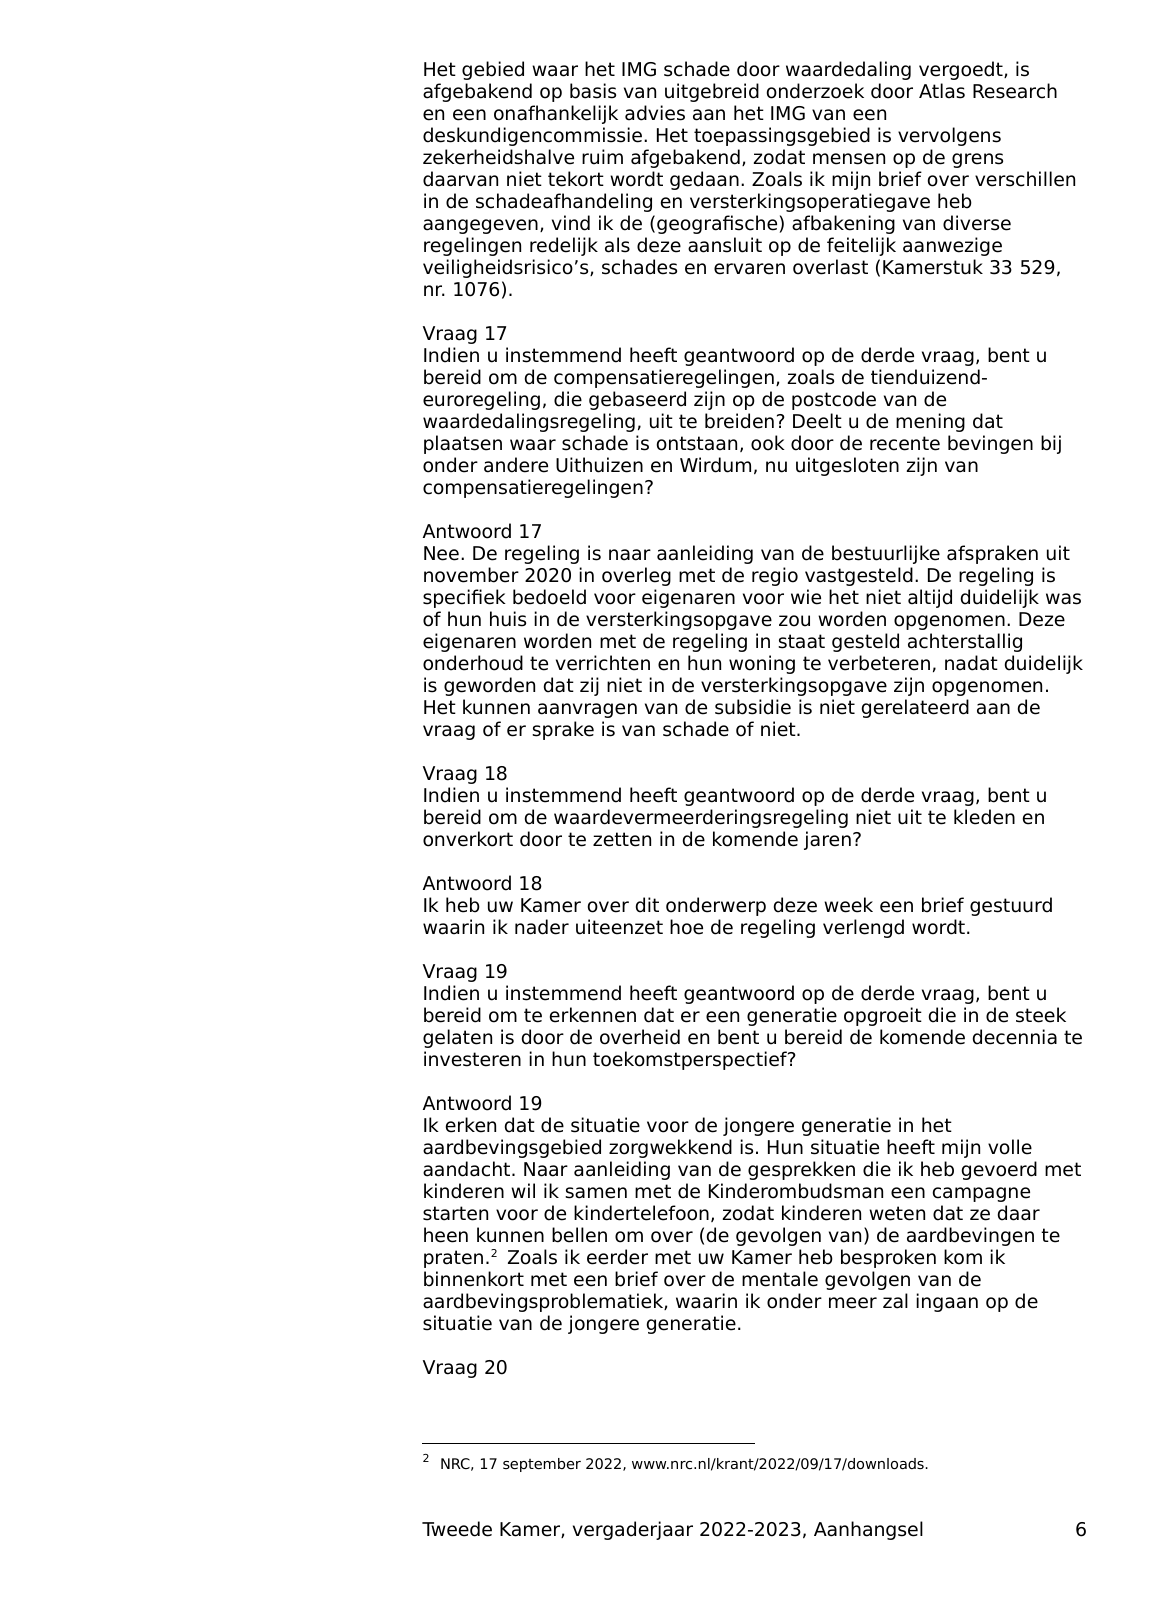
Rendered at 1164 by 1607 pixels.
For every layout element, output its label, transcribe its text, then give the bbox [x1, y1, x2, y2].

text Antwoord 17 [422, 521, 1087, 543]
text Antwoord 18 [422, 873, 1087, 895]
text Antwoord 19 [422, 1093, 1087, 1115]
text Indien u instemmend heeft geantwoord op de derde vraag, bent u bereid om de waardevermeerderingsregeling niet uit te kleden en onverkort door te zetten in de komende jaren? [422, 785, 1087, 851]
text Nee. De regeling is naar aanleiding van de bestuurlijke afspraken uit november 2020 in overleg met de regio vastgesteld. De regeling is specifiek bedoeld voor eigenaren voor wie het niet altijd duidelijk was of hun huis in de versterkingsopgave zou worden opgenomen. Deze eigenaren worden met de regeling in staat gesteld achterstallig onderhoud te verrichten en hun woning te verbeteren, nadat duidelijk is geworden dat zij niet in de versterkingsopgave zijn opgenomen. Het kunnen aanvragen van de subsidie is niet gerelateerd aan de vraag of er sprake is van schade of niet. [422, 543, 1087, 741]
text Indien u instemmend heeft geantwoord op de derde vraag, bent u bereid om te erkennen dat er een generatie opgroeit die in de steek gelaten is door de overheid en bent u bereid de komende decennia te investeren in hun toekomstperspectief? [422, 983, 1087, 1071]
text Ik heb uw Kamer over dit onderwerp deze week een brief gestuurd waarin ik nader uiteenzet hoe de regeling verlengd wordt. [422, 895, 1087, 939]
text Vraag 20 [422, 1357, 1087, 1379]
text Vraag 17 [422, 323, 1087, 345]
text Het gebied waar het IMG schade door waardedaling vergoedt, is afgebakend op basis van uitgebreid onderzoek door Atlas Research en een onafhankelijk advies aan het IMG van een deskundigencommissie. Het toepassingsgebied is vervolgens zekerheidshalve ruim afgebakend, zodat mensen op de grens daarvan niet tekort wordt gedaan. Zoals ik mijn brief over verschillen in de schadeafhandeling en versterkingsoperatiegave heb aangegeven, vind ik de (geografische) afbakening van diverse regelingen redelijk als deze aansluit op de feitelijk aanwezige veiligheidsrisico’s, schades en ervaren overlast (Kamerstuk 33 529, nr. 1076). [422, 59, 1087, 301]
text Vraag 19 [422, 961, 1087, 983]
text Vraag 18 [422, 763, 1087, 785]
text NRC, 17 september 2022, www.nrc.nl/krant/2022/09/17/downloads. [422, 1452, 1087, 1474]
text Ik erken dat de situatie voor de jongere generatie in het aardbevingsgebied zorgwekkend is. Hun situatie heeft mijn volle aandacht. Naar aanleiding van de gesprekken die ik heb gevoerd met kinderen wil ik samen met de Kinderombudsman een campagne starten voor de kindertelefoon, zodat kinderen weten dat ze daar heen kunnen bellen om over (de gevolgen van) de aardbevingen te praten. Zoals ik eerder met uw Kamer heb besproken kom ik binnenkort met een brief over de mentale gevolgen van de aardbevingsproblematiek, waarin ik onder meer zal ingaan op de situatie van de jongere generatie. [422, 1115, 1087, 1335]
text Indien u instemmend heeft geantwoord op de derde vraag, bent u bereid om de compensatieregelingen, zoals de tienduizend-euroregeling, die gebaseerd zijn op de postcode van de waardedalingsregeling, uit te breiden? Deelt u de mening dat plaatsen waar schade is ontstaan, ook door de recente bevingen bij onder andere Uithuizen en Wirdum, nu uitgesloten zijn van compensatieregelingen? [422, 345, 1087, 499]
